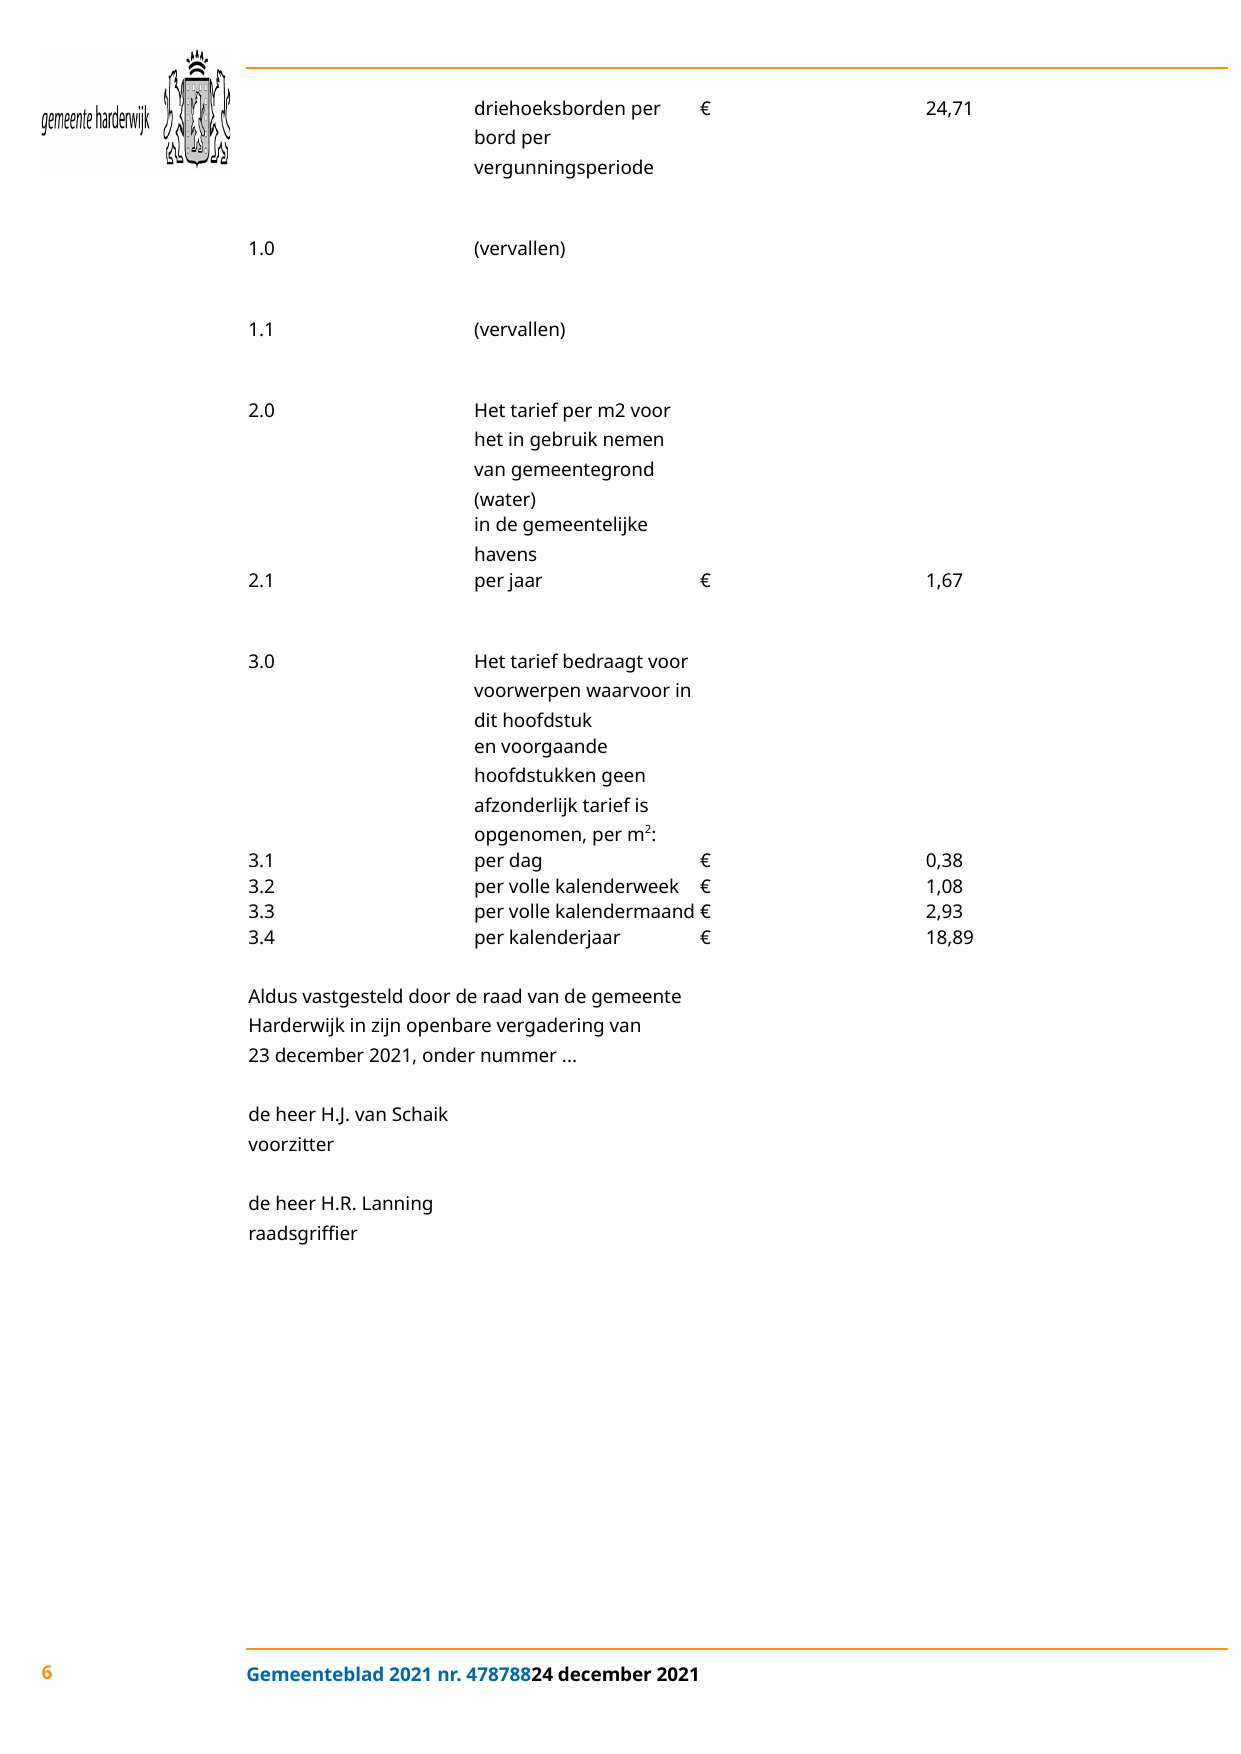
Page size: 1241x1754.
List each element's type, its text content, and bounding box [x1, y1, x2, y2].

text raadsgriffier [248, 1220, 1152, 1245]
text de heer H.R. Lanning [248, 1190, 1152, 1216]
table_cell [248, 209, 474, 235]
table_cell [926, 290, 1152, 316]
table_cell 2,93 [926, 899, 1152, 924]
table_cell Het tarief bedraagt voor voorwerpen waarvoor in dit hoofdstuk [474, 648, 700, 733]
table_cell [248, 290, 474, 316]
table_cell [700, 512, 926, 567]
table_cell [248, 371, 474, 397]
table_cell [700, 316, 926, 371]
table_cell [700, 290, 926, 316]
table_cell per volle kalendermaand [474, 899, 700, 924]
table_cell [700, 371, 926, 397]
table_cell [700, 209, 926, 235]
table_cell per jaar [474, 567, 700, 622]
table_cell [926, 733, 1152, 847]
table_cell 3.1 [248, 847, 474, 873]
table_cell [700, 648, 926, 733]
table_cell [248, 95, 474, 209]
table_cell [248, 622, 474, 648]
table_cell 3.3 [248, 899, 474, 924]
text 23 december 2021, onder nummer ... [248, 1042, 1152, 1068]
table_cell 1.0 [248, 235, 474, 290]
table_cell € [700, 847, 926, 873]
table_cell [474, 209, 700, 235]
table_cell € [700, 95, 926, 209]
text voorzitter [248, 1131, 1152, 1157]
picture [41, 47, 231, 172]
table_cell [926, 316, 1152, 371]
table_cell [474, 622, 700, 648]
table_cell per kalenderjaar [474, 925, 700, 950]
table_cell [700, 622, 926, 648]
table_cell en voorgaande hoofdstukken geen afzonderlijk tarief is opgenomen, per m2: [474, 733, 700, 847]
table_cell per dag [474, 847, 700, 873]
table_cell 2.1 [248, 567, 474, 622]
table_cell € [700, 873, 926, 899]
table_cell [926, 648, 1152, 733]
table_cell 2.0 [248, 397, 474, 512]
text de heer H.J. van Schaik [248, 1101, 1152, 1127]
table_cell [926, 235, 1152, 290]
table_cell per volle kalenderweek [474, 873, 700, 899]
table_cell [700, 235, 926, 290]
table_cell [700, 733, 926, 847]
table_cell in de gemeentelijke havens [474, 512, 700, 567]
table_cell 3.4 [248, 925, 474, 950]
table_cell (vervallen) [474, 316, 700, 371]
table_cell [474, 371, 700, 397]
table_cell [926, 397, 1152, 512]
table_cell [248, 733, 474, 847]
table_cell [248, 512, 474, 567]
table_cell 3.0 [248, 648, 474, 733]
table_cell [474, 290, 700, 316]
table_cell [926, 371, 1152, 397]
table_cell € [700, 899, 926, 924]
table_cell [926, 622, 1152, 648]
table_cell [926, 512, 1152, 567]
table_cell driehoeksborden per bord per vergunningsperiode [474, 95, 700, 209]
table_cell 3.2 [248, 873, 474, 899]
table_cell 24,71 [926, 95, 1152, 209]
table_cell 1,67 [926, 567, 1152, 622]
table_cell € [700, 925, 926, 950]
table_cell (vervallen) [474, 235, 700, 290]
table_cell Het tarief per m2 voor het in gebruik nemen van gemeentegrond (water) [474, 397, 700, 512]
table_cell 1,08 [926, 873, 1152, 899]
table_cell [700, 397, 926, 512]
table_cell 0,38 [926, 847, 1152, 873]
table_cell [926, 209, 1152, 235]
table_cell 18,89 [926, 925, 1152, 950]
text Harderwijk in zijn openbare vergadering van [248, 1013, 1152, 1038]
table_cell € [700, 567, 926, 622]
text Aldus vastgesteld door de raad van de gemeente [248, 983, 1152, 1009]
table_cell 1.1 [248, 316, 474, 371]
